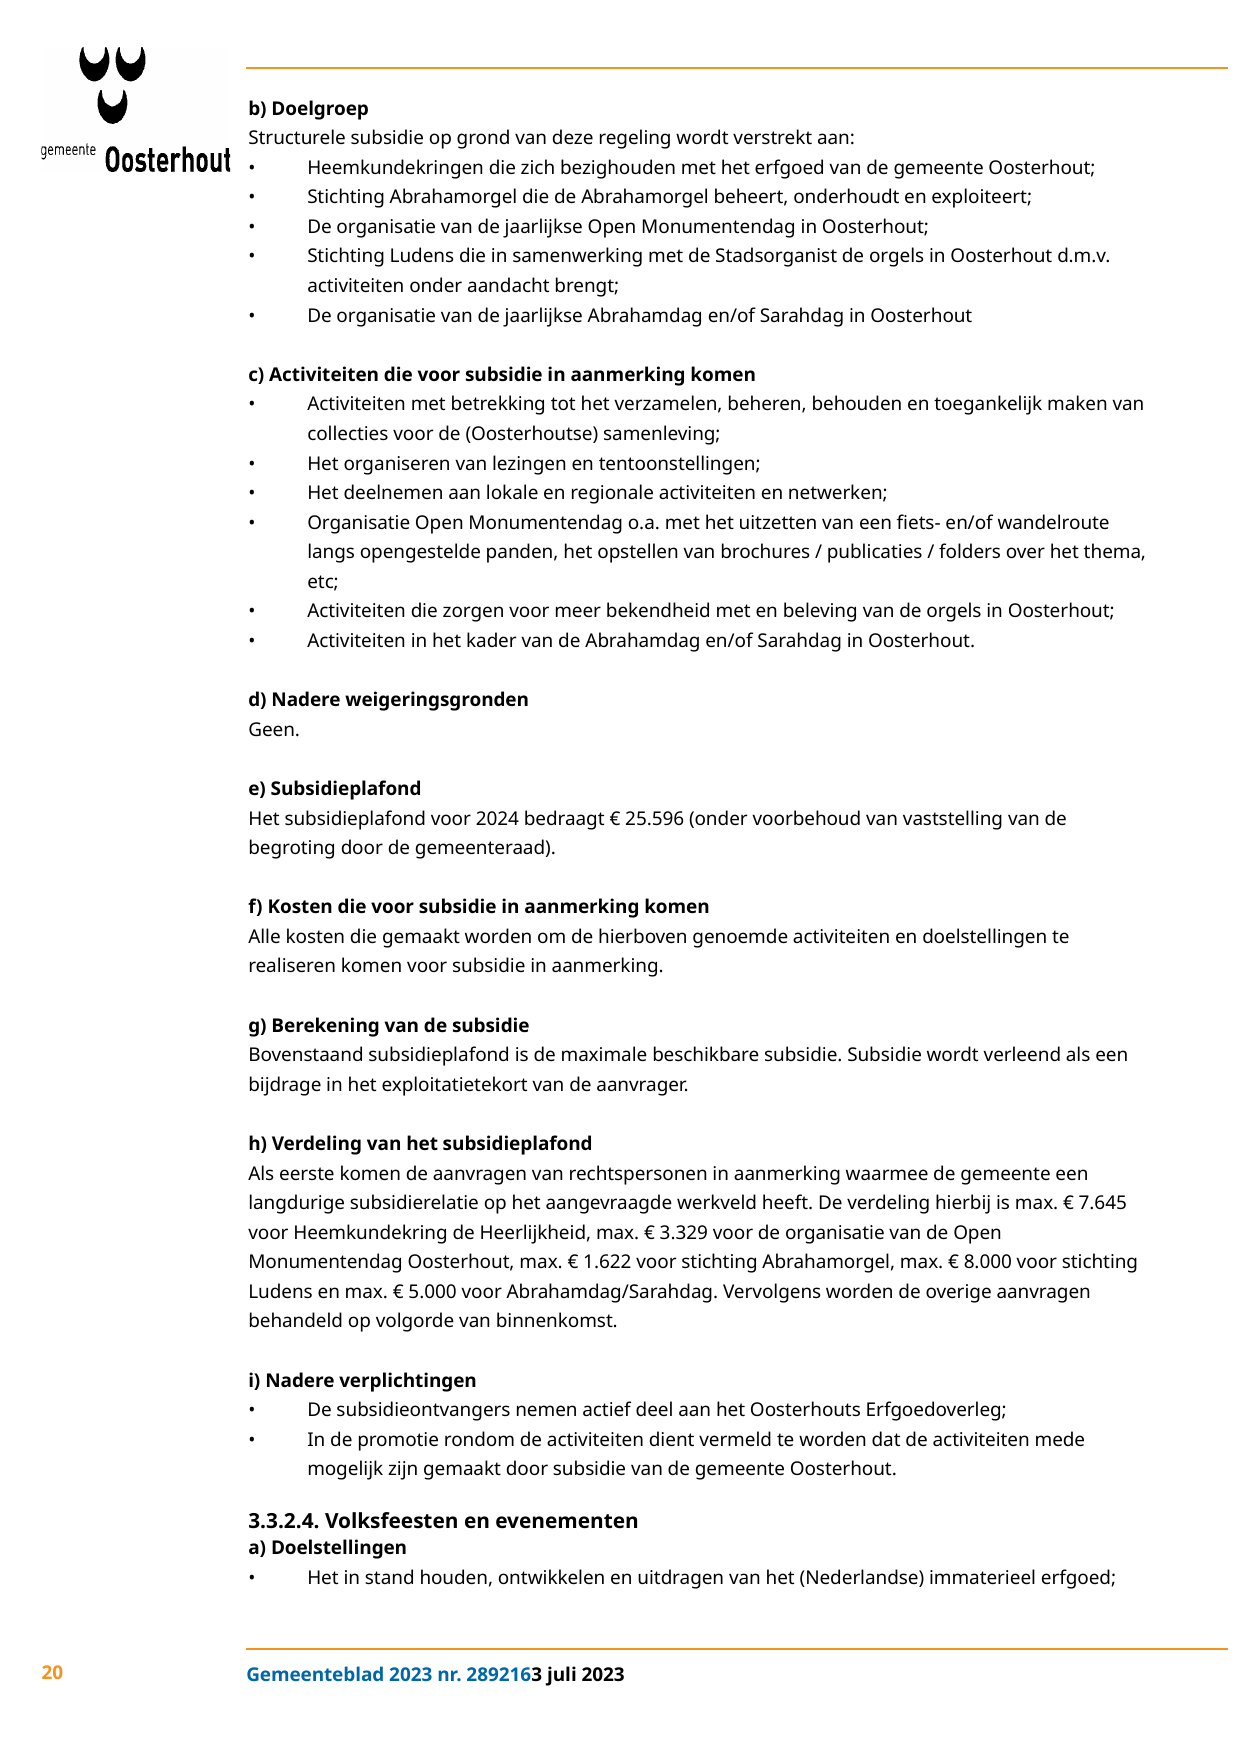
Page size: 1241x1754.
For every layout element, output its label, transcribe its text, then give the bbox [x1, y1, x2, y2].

list Het deelnemen aan lokale en regionale activiteiten en netwerken; [248, 479, 1152, 505]
list De organisatie van de jaarlijkse Open Monumentendag in Oosterhout; [248, 213, 1152, 239]
list Activiteiten die zorgen voor meer bekendheid met en beleving van de orgels in Oosterhout; [248, 598, 1152, 623]
text a) Doelstellingen [248, 1534, 1152, 1560]
list De organisatie van de jaarlijkse Abrahamdag en/of Sarahdag in Oosterhout [248, 302, 1152, 328]
text e) Subsidieplafond [248, 775, 1152, 801]
text Als eerste komen de aanvragen van rechtspersonen in aanmerking waarmee de gemeente een langdurige subsidierelatie op het aangevraagde werkveld heeft. De verdeling hierbij is max. € 7.645 voor Heemkundekring de Heerlijkheid, max. € 3.329 voor de organisatie van de Open Monumentendag Oosterhout, max. € 1.622 voor stichting Abrahamorgel, max. € 8.000 voor stichting Ludens en max. € 5.000 voor Abrahamdag/Sarahdag. Vervolgens worden de overige aanvragen behandeld op volgorde van binnenkomst. [248, 1160, 1152, 1333]
text g) Berekening van de subsidie [248, 1012, 1152, 1038]
text Geen. [248, 716, 1152, 742]
text d) Nadere weigeringsgronden [248, 686, 1152, 712]
text 3.3.2.4. Volksfeesten en evenementen [248, 1506, 1152, 1534]
text f) Kosten die voor subsidie in aanmerking komen [248, 893, 1152, 919]
picture [41, 47, 231, 172]
list Stichting Abrahamorgel die de Abrahamorgel beheert, onderhoudt en exploiteert; [248, 183, 1152, 209]
text i) Nadere verplichtingen [248, 1367, 1152, 1393]
list Het in stand houden, ontwikkelen en uitdragen van het (Nederlandse) immaterieel erfgoed; [248, 1564, 1152, 1590]
text Alle kosten die gemaakt worden om de hierboven genoemde activiteiten en doelstellingen te realiseren komen voor subsidie in aanmerking. [248, 923, 1152, 978]
list Organisatie Open Monumentendag o.a. met het uitzetten van een fiets- en/of wandelroute langs opengestelde panden, het opstellen van brochures / publicaties / folders over het thema, etc; [248, 509, 1152, 594]
list Het organiseren van lezingen en tentoonstellingen; [248, 450, 1152, 476]
list Stichting Ludens die in samenwerking met de Stadsorganist de orgels in Oosterhout d.m.v. activiteiten onder aandacht brengt; [248, 243, 1152, 298]
list Heemkundekringen die zich bezighouden met het erfgoed van de gemeente Oosterhout; [248, 154, 1152, 180]
text c) Activiteiten die voor subsidie in aanmerking komen [248, 361, 1152, 387]
text h) Verdeling van het subsidieplafond [248, 1130, 1152, 1156]
list Activiteiten met betrekking tot het verzamelen, beheren, behouden en toegankelijk maken van collecties voor de (Oosterhoutse) samenleving; [248, 391, 1152, 446]
text Structurele subsidie op grond van deze regeling wordt verstrekt aan: [248, 124, 1152, 150]
text Het subsidieplafond voor 2024 bedraagt € 25.596 (onder voorbehoud van vaststelling van de begroting door de gemeenteraad). [248, 805, 1152, 860]
list De subsidieontvangers nemen actief deel aan het Oosterhouts Erfgoedoverleg; [248, 1396, 1152, 1422]
text b) Doelgroep [248, 95, 1152, 121]
text Bovenstaand subsidieplafond is de maximale beschikbare subsidie. Subsidie wordt verleend als een bijdrage in het exploitatietekort van de aanvrager. [248, 1041, 1152, 1097]
list Activiteiten in het kader van de Abrahamdag en/of Sarahdag in Oosterhout. [248, 627, 1152, 653]
list In de promotie rondom de activiteiten dient vermeld te worden dat de activiteiten mede mogelijk zijn gemaakt door subsidie van de gemeente Oosterhout. [248, 1426, 1152, 1481]
